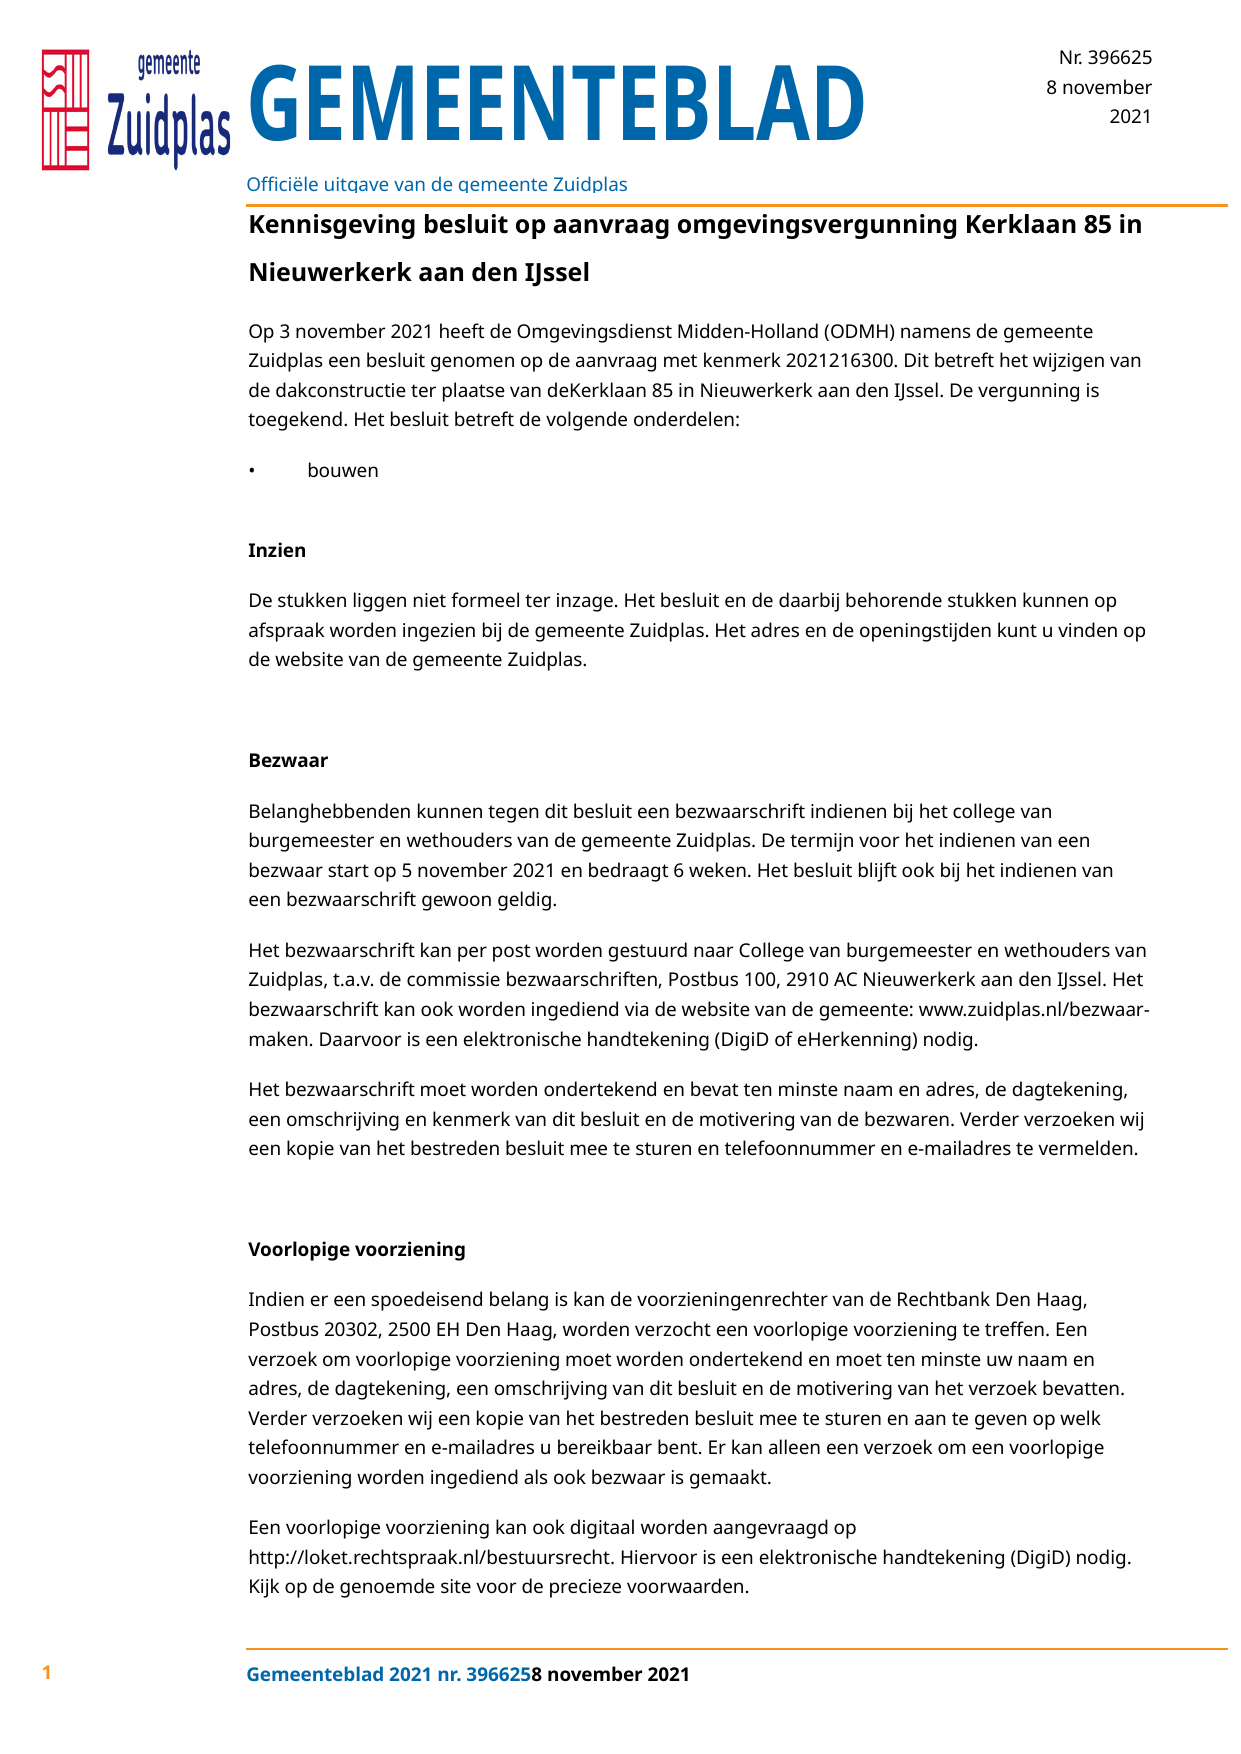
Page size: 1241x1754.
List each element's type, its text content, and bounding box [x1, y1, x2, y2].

text Inzien [248, 537, 1152, 563]
text Kennisgeving besluit op aanvraag omgevingsvergunning Kerklaan 85 in Nieuwerkerk aan den IJssel [248, 207, 1152, 288]
text Het bezwaarschrift moet worden ondertekend en bevat ten minste naam en adres, de dagtekening, een omschrijving en kenmerk van dit besluit en de motivering van de bezwaren. Verder verzoeken wij een kopie van het bestreden besluit mee te sturen en telefoonnummer en e-mailadres te vermelden. [248, 1076, 1152, 1161]
text Het bezwaarschrift kan per post worden gestuurd naar College van burgemeester en wethouders van Zuidplas, t.a.v. de commissie bezwaarschriften, Postbus 100, 2910 AC Nieuwerkerk aan den IJssel. Het bezwaarschrift kan ook worden ingediend via de website van de gemeente: www.zuidplas.nl/bezwaar-maken. Daarvoor is een elektronische handtekening (DigiD of eHerkenning) nodig. [248, 937, 1152, 1052]
text De stukken liggen niet formeel ter inzage. Het besluit en de daarbij behorende stukken kunnen op afspraak worden ingezien bij de gemeente Zuidplas. Het adres en de openingstijden kunt u vinden op de website van de gemeente Zuidplas. [248, 587, 1152, 672]
text Een voorlopige voorziening kan ook digitaal worden aangevraagd op http://loket.rechtspraak.nl/bestuursrecht. Hiervoor is een elektronische handtekening (DigiD) nodig. Kijk op de genoemde site voor de precieze voorwaarden. [248, 1514, 1152, 1599]
text Bezwaar [248, 747, 1152, 773]
text Voorlopige voorziening [248, 1236, 1152, 1262]
text Belanghebbenden kunnen tegen dit besluit een bezwaarschrift indienen bij het college van burgemeester en wethouders van de gemeente Zuidplas. De termijn voor het indienen van een bezwaar start op 5 november 2021 en bedraagt 6 weken. Het besluit blijft ook bij het indienen van een bezwaarschrift gewoon geldig. [248, 798, 1152, 912]
picture [41, 47, 231, 172]
text Op 3 november 2021 heeft de Omgevingsdienst Midden-Holland (ODMH) namens de gemeente Zuidplas een besluit genomen op de aanvraag met kenmerk 2021216300. Dit betreft het wijzigen van de dakconstructie ter plaatse van deKerklaan 85 in Nieuwerkerk aan den IJssel. De vergunning is toegekend. Het besluit betreft de volgende onderdelen: [248, 318, 1152, 432]
text Indien er een spoedeisend belang is kan de voorzieningenrechter van de Rechtbank Den Haag, Postbus 20302, 2500 EH Den Haag, worden verzocht een voorlopige voorziening te treffen. Een verzoek om voorlopige voorziening moet worden ondertekend en moet ten minste uw naam en adres, de dagtekening, een omschrijving van dit besluit en de motivering van het verzoek bevatten. Verder verzoeken wij een kopie van het bestreden besluit mee te sturen en aan te geven op welk telefoonnummer en e-mailadres u bereikbaar bent. Er kan alleen een verzoek om een voorlopige voorziening worden ingediend als ook bezwaar is gemaakt. [248, 1287, 1152, 1490]
list bouwen [248, 457, 1152, 483]
